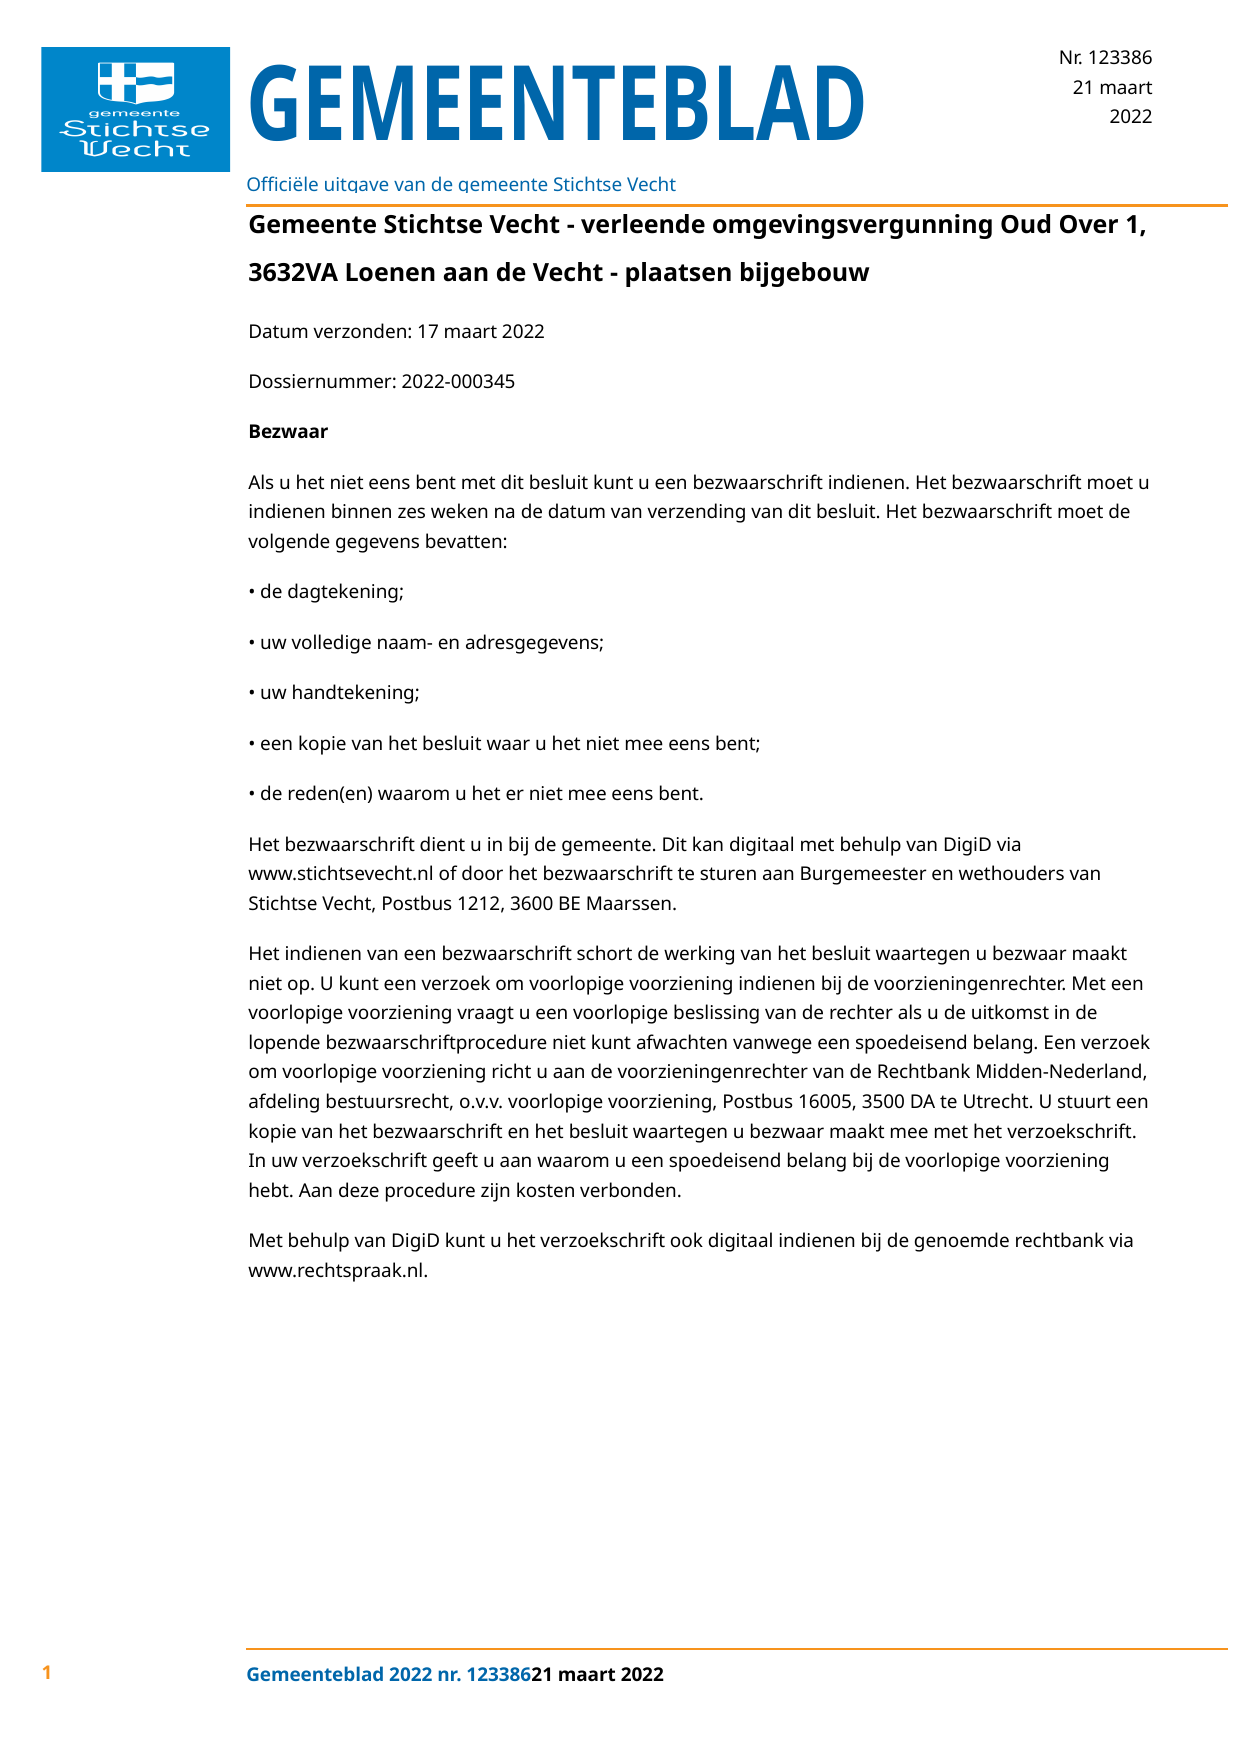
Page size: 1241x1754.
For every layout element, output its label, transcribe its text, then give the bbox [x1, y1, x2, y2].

text • uw handtekening; [248, 679, 1152, 705]
text Het bezwaarschrift dient u in bij de gemeente. Dit kan digitaal met behulp van DigiD via www.stichtsevecht.nl of door het bezwaarschrift te sturen aan Burgemeester en wethouders van Stichtse Vecht, Postbus 1212, 3600 BE Maarssen. [248, 831, 1152, 916]
text • een kopie van het besluit waar u het niet mee eens bent; [248, 730, 1152, 756]
text Dossiernummer: 2022-000345 [248, 368, 1152, 394]
text Gemeente Stichtse Vecht - verleende omgevingsvergunning Oud Over 1, 3632VA Loenen aan de Vecht - plaatsen bijgebouw [248, 207, 1152, 288]
text • uw volledige naam- en adresgegevens; [248, 629, 1152, 655]
picture [137, 63, 174, 103]
picture [99, 63, 135, 101]
text Als u het niet eens bent met dit besluit kunt u een bezwaarschrift indienen. Het bezwaarschrift moet u indienen binnen zes weken na de datum van verzending van dit besluit. Het bezwaarschrift moet de volgende gegevens bevatten: [248, 469, 1152, 554]
text Bezwaar [248, 419, 1152, 444]
text • de dagtekening; [248, 579, 1152, 604]
text • de reden(en) waarom u het er niet mee eens bent. [248, 780, 1152, 806]
text Het indienen van een bezwaarschrift schort de werking van het besluit waartegen u bezwaar maakt niet op. U kunt een verzoek om voorlopige voorziening indienen bij de voorzieningenrechter. Met een voorlopige voorziening vraagt u een voorlopige beslissing van de rechter als u de uitkomst in de lopende bezwaarschriftprocedure niet kunt afwachten vanwege een spoedeisend belang. Een verzoek om voorlopige voorziening richt u aan de voorzieningenrechter van de Rechtbank Midden-Nederland, afdeling bestuursrecht, o.v.v. voorlopige voorziening, Postbus 16005, 3500 DA te Utrecht. U stuurt een kopie van het bezwaarschrift en het besluit waartegen u bezwaar maakt mee met het verzoekschrift. In uw verzoekschrift geeft u aan waarom u een spoedeisend belang bij de voorlopige voorziening hebt. Aan deze procedure zijn kosten verbonden. [248, 940, 1152, 1203]
text Met behulp van DigiD kunt u het verzoekschrift ook digitaal indienen bij de genoemde rechtbank via www.rechtspraak.nl. [248, 1227, 1152, 1283]
text Datum verzonden: 17 maart 2022 [248, 318, 1152, 344]
